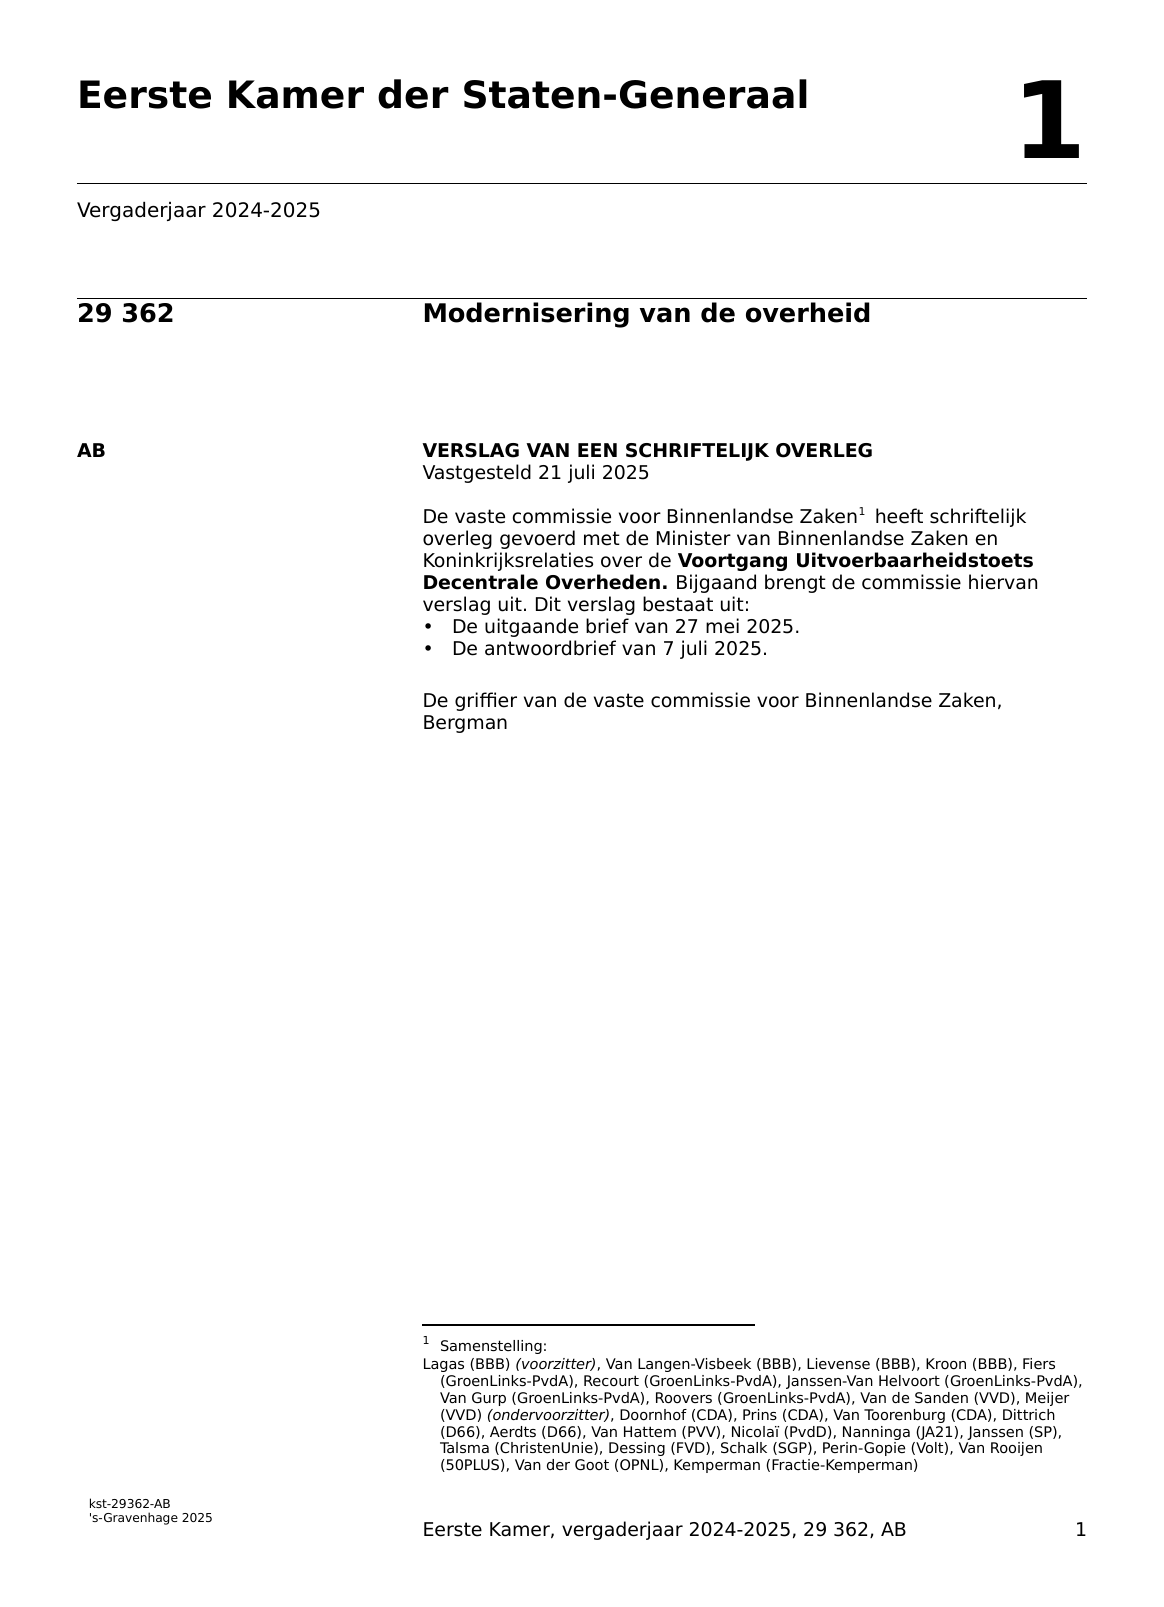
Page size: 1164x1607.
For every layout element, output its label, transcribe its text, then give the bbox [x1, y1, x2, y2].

table_cell Vergaderjaar 2024-2025 [77, 184, 1087, 298]
table_header Eerste Kamer der Staten-Generaal [77, 59, 886, 183]
subtitle 29 362 Modernisering van de overheid [77, 299, 1087, 329]
text kst-29362-AB [88, 1497, 323, 1511]
text De vaste commissie voor Binnenlandse Zaken heeft schriftelijk overleg gevoerd met de Minister van Binnenlandse Zaken en Koninkrijksrelaties over de Voortgang Uitvoerbaarheidstoets Decentrale Overheden. Bijgaand brengt de commissie hiervan verslag uit. Dit verslag bestaat uit: [422, 506, 1087, 616]
text • De antwoordbrief van 7 juli 2025. [422, 638, 1087, 660]
text Lagas (BBB) (voorzitter), Van Langen-Visbeek (BBB), Lievense (BBB), Kroon (BBB), Fiers (GroenLinks-PvdA), Recourt (GroenLinks-PvdA), Janssen-Van Helvoort (GroenLinks-PvdA), Van Gurp (GroenLinks-PvdA), Roovers (GroenLinks-PvdA), Van de Sanden (VVD), Meijer (VVD) (ondervoorzitter), Doornhof (CDA), Prins (CDA), Van Toorenburg (CDA), Dittrich (D66), Aerdts (D66), Van Hattem (PVV), Nicolaï (PvdD), Nanninga (JA21), Janssen (SP), Talsma (ChristenUnie), Dessing (FVD), Schalk (SGP), Perin-Gopie (Volt), Van Rooijen (50PLUS), Van der Goot (OPNL), Kemperman (Fractie-Kemperman) [422, 1356, 1087, 1474]
text Samenstelling: [422, 1334, 1087, 1356]
subtitle AB VERSLAG VAN EEN SCHRIFTELIJK OVERLEG [77, 440, 1087, 462]
text • De uitgaande brief van 27 mei 2025. [422, 616, 1087, 638]
text 's-Gravenhage 2025 [88, 1511, 323, 1525]
table_header 1 [886, 59, 1087, 183]
text Vastgesteld 21 juli 2025 [422, 462, 1087, 484]
text De griffier van de vaste commissie voor Binnenlandse Zaken, Bergman [422, 690, 1087, 734]
